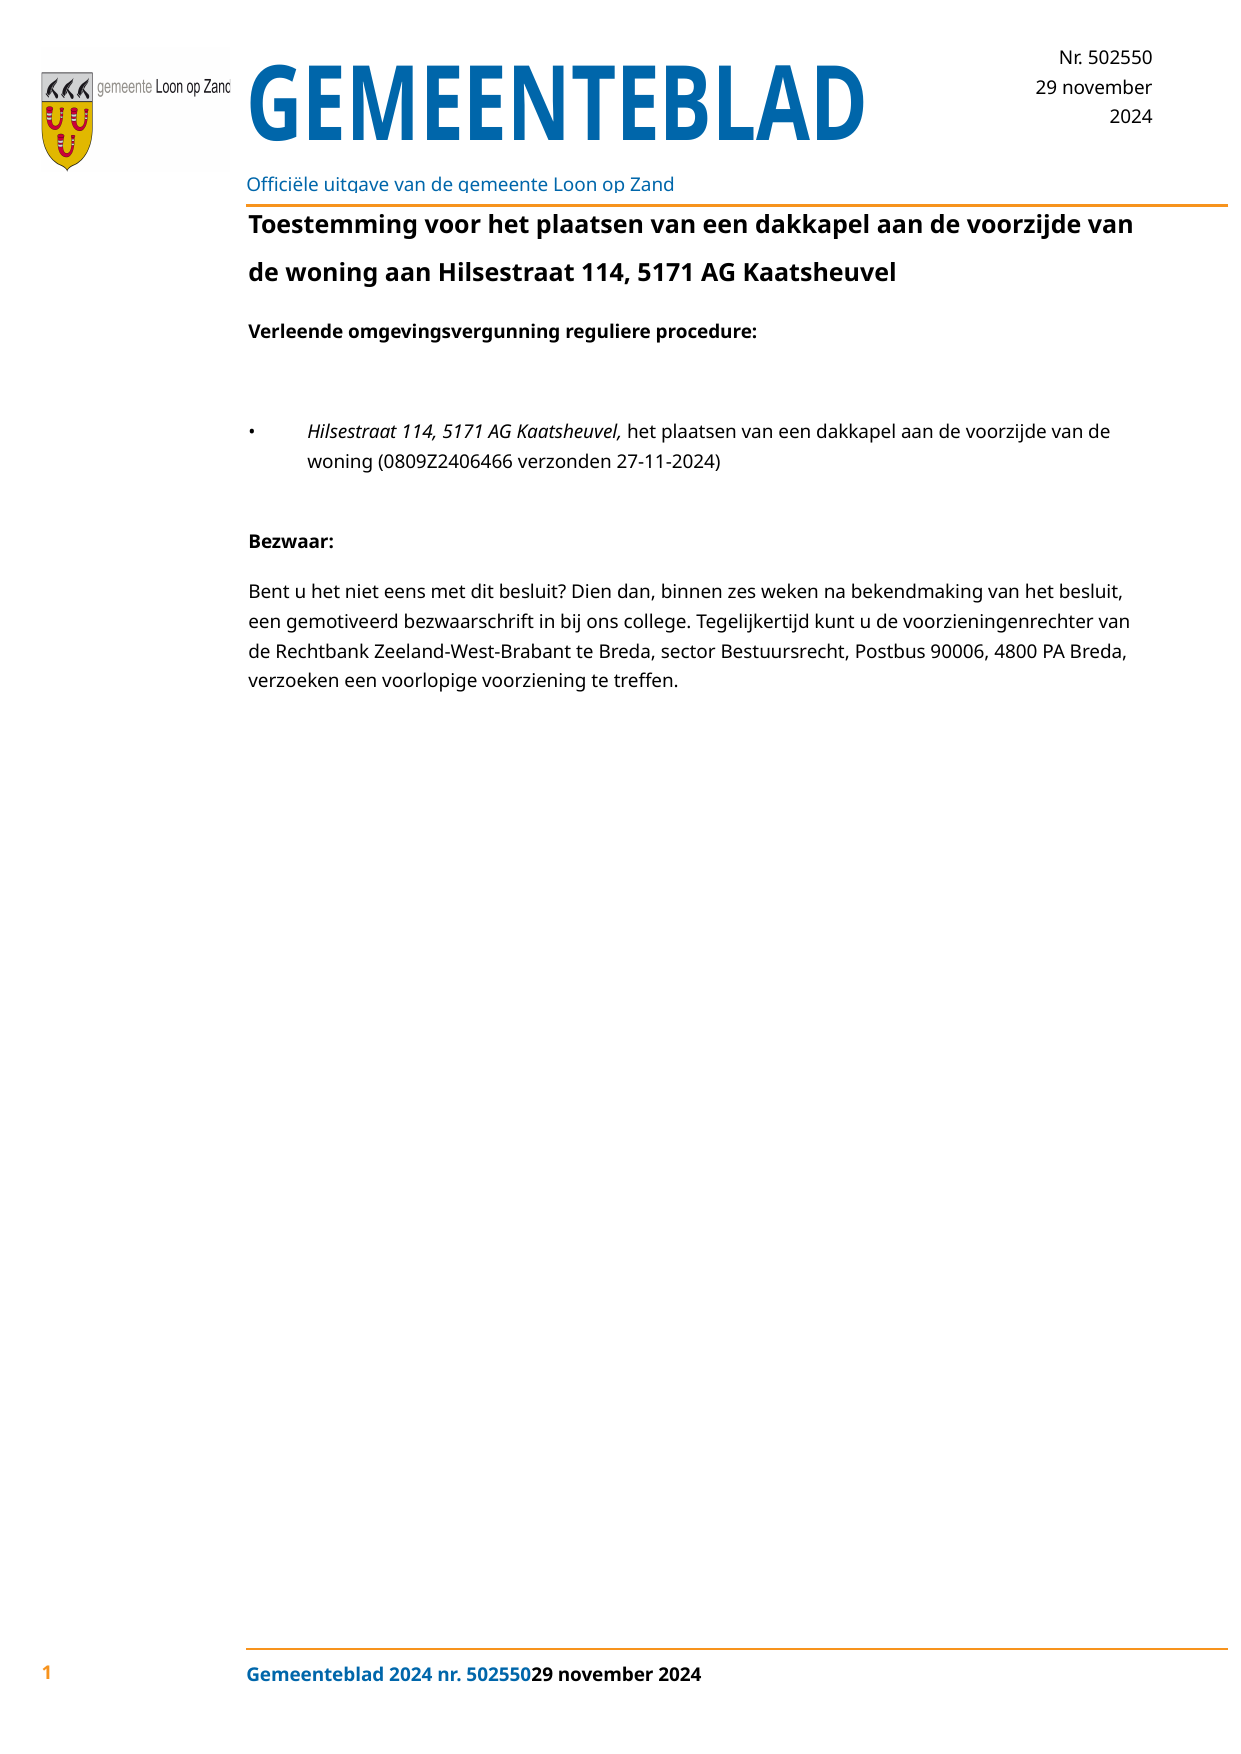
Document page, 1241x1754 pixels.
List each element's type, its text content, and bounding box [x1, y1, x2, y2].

text Bent u het niet eens met dit besluit? Dien dan, binnen zes weken na bekendmaking van het besluit, een gemotiveerd bezwaarschrift in bij ons college. Tegelijkertijd kunt u de voorzieningenrechter van de Rechtbank Zeeland-West-Brabant te Breda, sector Bestuursrecht, Postbus 90006, 4800 PA Breda, verzoeken een voorlopige voorziening te treffen. [248, 579, 1152, 693]
text Verleende omgevingsvergunning reguliere procedure: [248, 318, 1152, 344]
picture [41, 47, 231, 172]
text Bezwaar: [248, 528, 1152, 554]
text Toestemming voor het plaatsen van een dakkapel aan de voorzijde van de woning aan Hilsestraat 114, 5171 AG Kaatsheuvel [248, 207, 1152, 288]
list Hilsestraat 114, 5171 AG Kaatsheuvel, het plaatsen van een dakkapel aan de voorzijde van de woning (0809Z2406466 verzonden 27-11-2024) [248, 419, 1152, 474]
